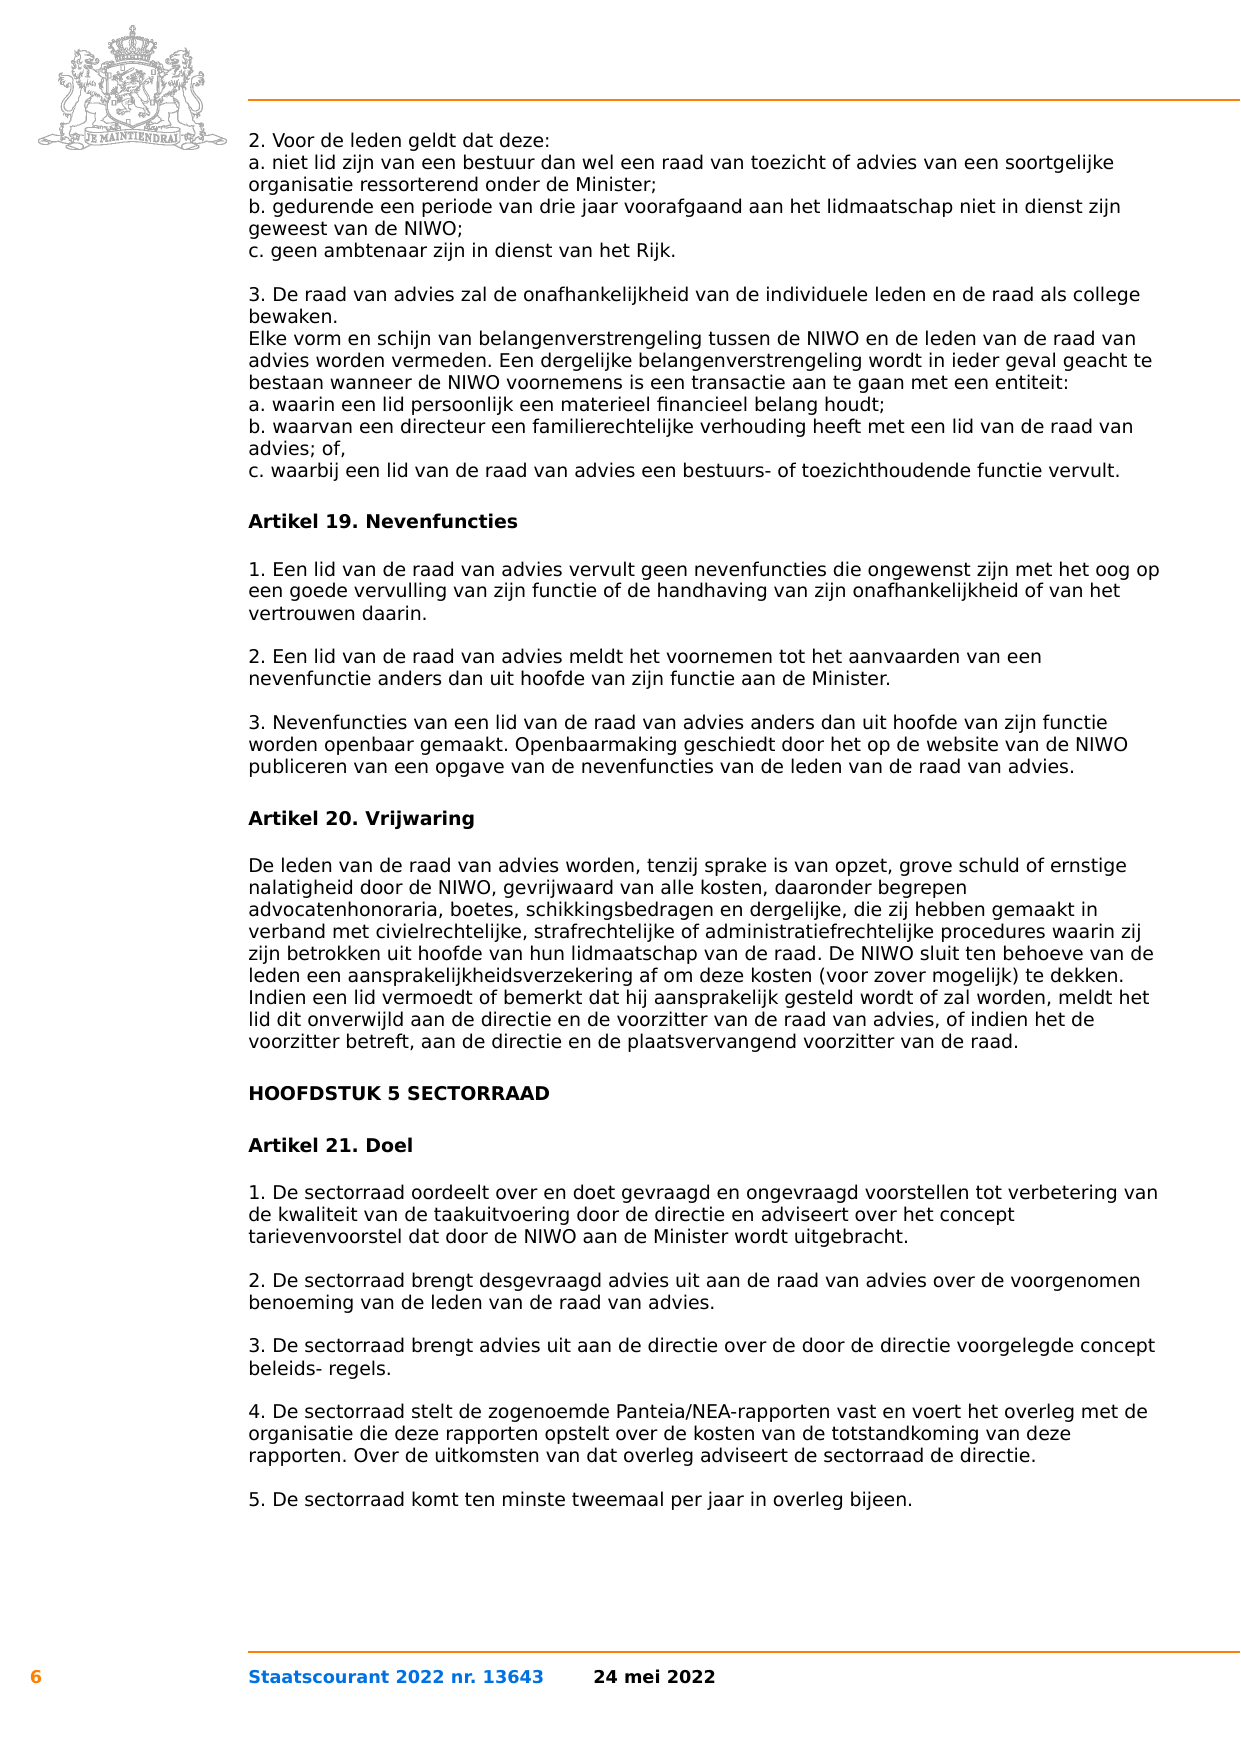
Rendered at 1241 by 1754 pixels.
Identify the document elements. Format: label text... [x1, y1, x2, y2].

text a. waarin een lid persoonlijk een materieel financieel belang houdt; [248, 393, 1163, 416]
subtitle Artikel 20. Vrijwaring [248, 808, 1163, 830]
subtitle Artikel 21. Doel [248, 1135, 1163, 1157]
text b. waarvan een directeur een familierechtelijke verhouding heeft met een lid van de raad van advies; of, [248, 416, 1163, 459]
text 3. De sectorraad brengt advies uit aan de directie over de door de directie voorgelegde concept beleids- regels. [248, 1335, 1163, 1379]
text 2. Een lid van de raad van advies meldt het voornemen tot het aanvaarden van een nevenfunctie anders dan uit hoofde van zijn functie aan de Minister. [248, 646, 1163, 690]
text 5. De sectorraad komt ten minste tweemaal per jaar in overleg bijeen. [248, 1489, 1163, 1511]
text 1. De sectorraad oordeelt over en doet gevraagd en ongevraagd voorstellen tot verbetering van de kwaliteit van de taakuitvoering door de directie en adviseert over het concept tarievenvoorstel dat door de NIWO aan de Minister wordt uitgebracht. [248, 1182, 1163, 1248]
text 2. Voor de leden geldt dat deze: [248, 130, 1163, 152]
subtitle HOOFDSTUK 5 SECTORRAAD [248, 1083, 1163, 1105]
text 3. De raad van advies zal de onafhankelijkheid van de individuele leden en de raad als college bewaken. [248, 284, 1163, 328]
text De leden van de raad van advies worden, tenzij sprake is van opzet, grove schuld of ernstige nalatigheid door de NIWO, gevrijwaard van alle kosten, daaronder begrepen advocatenhonoraria, boetes, schikkingsbedragen en dergelijke, die zij hebben gemaakt in verband met civielrechtelijke, strafrechtelijke of administratiefrechtelijke procedures waarin zij zijn betrokken uit hoofde van hun lidmaatschap van de raad. De NIWO sluit ten behoeve van de leden een aansprakelijkheidsverzekering af om deze kosten (voor zover mogelijk) te dekken. Indien een lid vermoedt of bemerkt dat hij aansprakelijk gesteld wordt of zal worden, meldt het lid dit onverwijld aan de directie en de voorzitter van de raad van advies, of indien het de voorzitter betreft, aan de directie en de plaatsvervangend voorzitter van de raad. [248, 855, 1163, 1053]
text c. waarbij een lid van de raad van advies een bestuurs- of toezichthoudende functie vervult. [248, 459, 1163, 481]
text 1. Een lid van de raad van advies vervult geen nevenfuncties die ongewenst zijn met het oog op een goede vervulling van zijn functie of de handhaving van zijn onafhankelijkheid of van het vertrouwen daarin. [248, 558, 1163, 624]
text 3. Nevenfuncties van een lid van de raad van advies anders dan uit hoofde van zijn functie worden openbaar gemaakt. Openbaarmaking geschiedt door het op de website van de NIWO publiceren van een opgave van de nevenfuncties van de leden van de raad van advies. [248, 712, 1163, 778]
text a. niet lid zijn van een bestuur dan wel een raad van toezicht of advies van een soortgelijke organisatie ressorterend onder de Minister; [248, 152, 1163, 196]
picture [38, 25, 227, 150]
text Elke vorm en schijn van belangenverstrengeling tussen de NIWO en de leden van de raad van advies worden vermeden. Een dergelijke belangenverstrengeling wordt in ieder geval geacht te bestaan wanneer de NIWO voornemens is een transactie aan te gaan met een entiteit: [248, 328, 1163, 393]
text c. geen ambtenaar zijn in dienst van het Rijk. [248, 240, 1163, 262]
text 2. De sectorraad brengt desgevraagd advies uit aan de raad van advies over de voorgenomen benoeming van de leden van de raad van advies. [248, 1269, 1163, 1313]
text b. gedurende een periode van drie jaar voorafgaand aan het lidmaatschap niet in dienst zijn geweest van de NIWO; [248, 196, 1163, 240]
subtitle Artikel 19. Nevenfuncties [248, 511, 1163, 533]
text 4. De sectorraad stelt de zogenoemde Panteia/NEA-rapporten vast en voert het overleg met de organisatie die deze rapporten opstelt over de kosten van de totstandkoming van deze rapporten. Over de uitkomsten van dat overleg adviseert de sectorraad de directie. [248, 1401, 1163, 1467]
